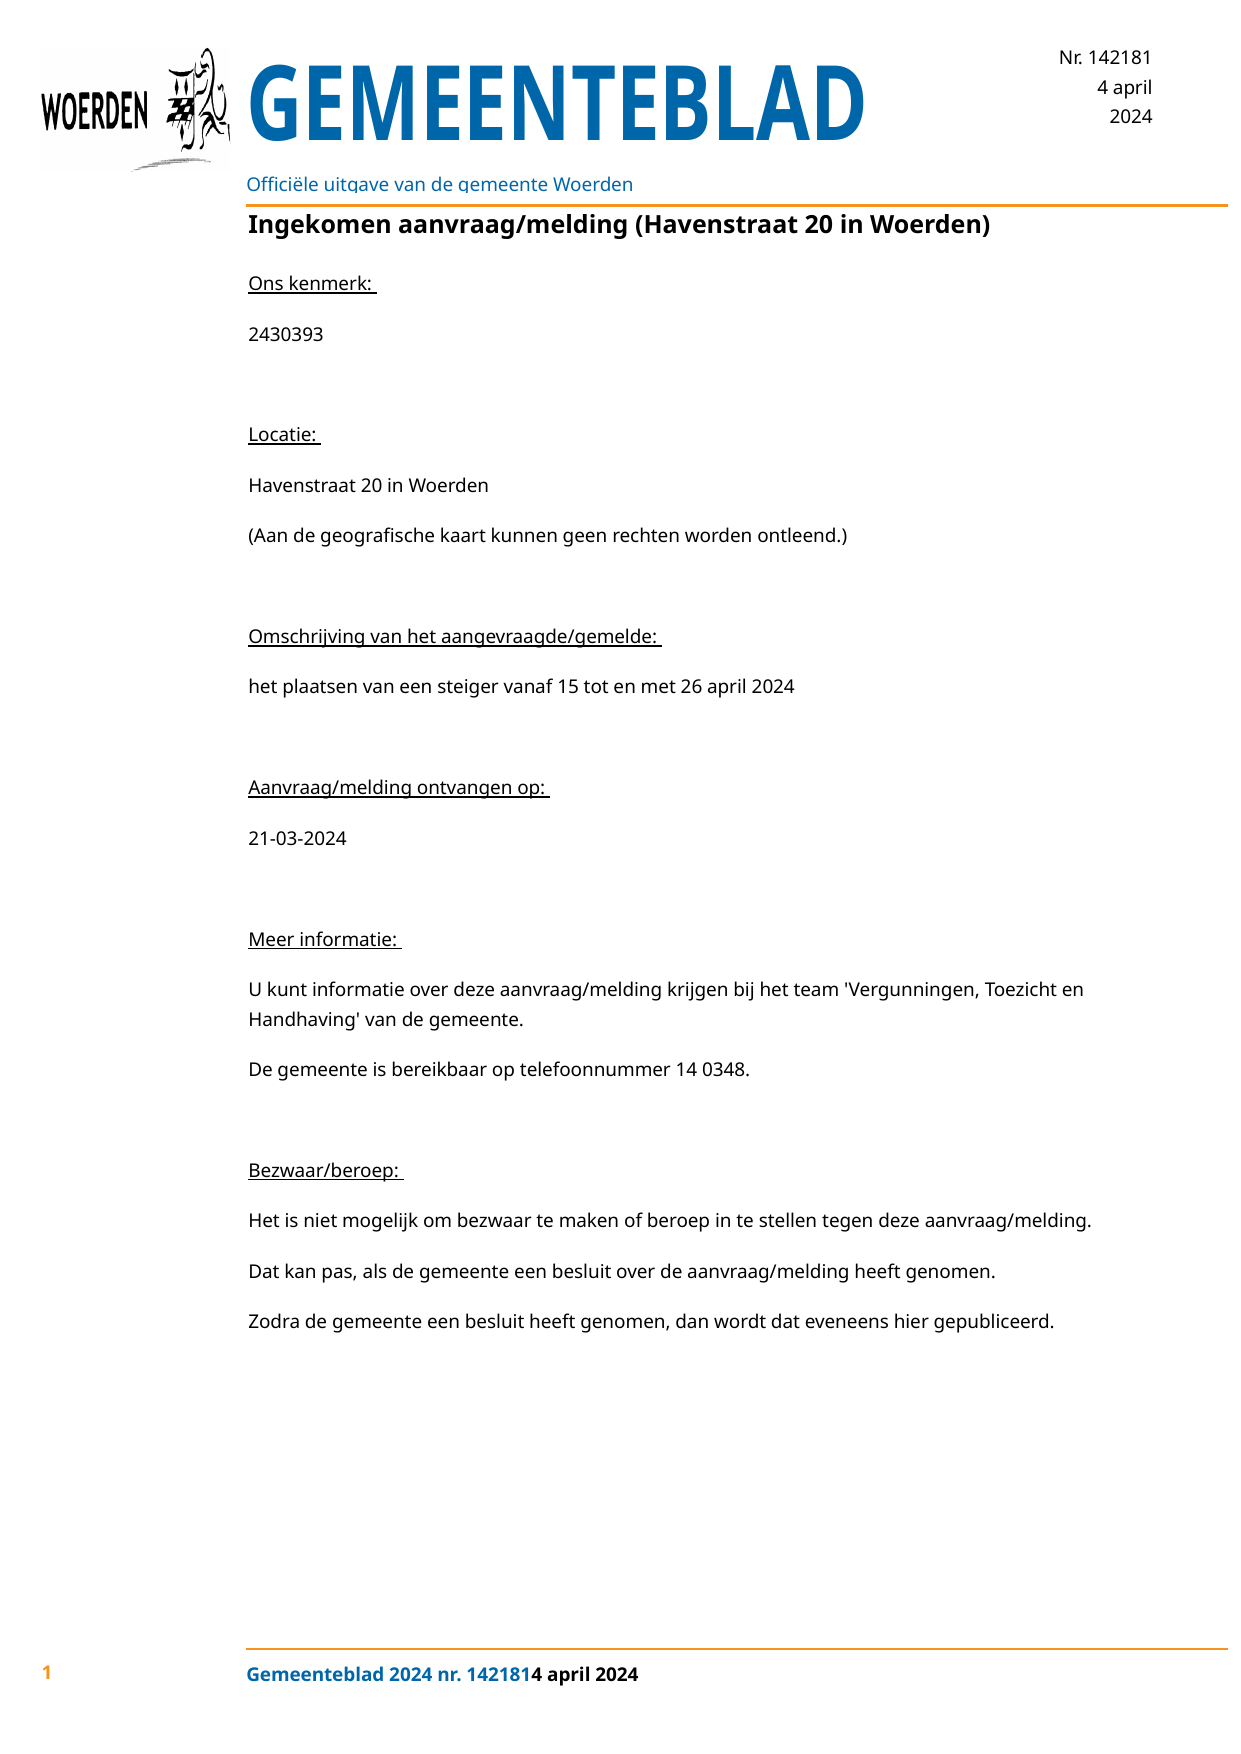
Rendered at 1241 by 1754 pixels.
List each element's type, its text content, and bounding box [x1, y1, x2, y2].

text 21-03-2024 [248, 825, 1152, 851]
text Ons kenmerk: [248, 270, 1152, 296]
text Dat kan pas, als de gemeente een besluit over de aanvraag/melding heeft genomen. [248, 1258, 1152, 1283]
text (Aan de geografische kaart kunnen geen rechten worden ontleend.) [248, 522, 1152, 548]
text Omschrijving van het aangevraagde/gemelde: [248, 623, 1152, 649]
text Aanvraag/melding ontvangen op: [248, 774, 1152, 800]
text Locatie: [248, 422, 1152, 447]
text Havenstraat 20 in Woerden [248, 472, 1152, 498]
text De gemeente is bereikbaar op telefoonnummer 14 0348. [248, 1056, 1152, 1082]
text Meer informatie: [248, 926, 1152, 951]
text 2430393 [248, 321, 1152, 346]
text het plaatsen van een steiger vanaf 15 tot en met 26 april 2024 [248, 674, 1152, 699]
text Zodra de gemeente een besluit heeft genomen, dan wordt dat eveneens hier gepubliceerd. [248, 1308, 1152, 1334]
text Het is niet mogelijk om bezwaar te maken of beroep in te stellen tegen deze aanvraag/melding. [248, 1207, 1152, 1233]
text Ingekomen aanvraag/melding (Havenstraat 20 in Woerden) [248, 207, 1152, 241]
text Bezwaar/beroep: [248, 1157, 1152, 1183]
picture [41, 47, 231, 172]
text U kunt informatie over deze aanvraag/melding krijgen bij het team 'Vergunningen, Toezicht en Handhaving' van de gemeente. [248, 976, 1152, 1031]
